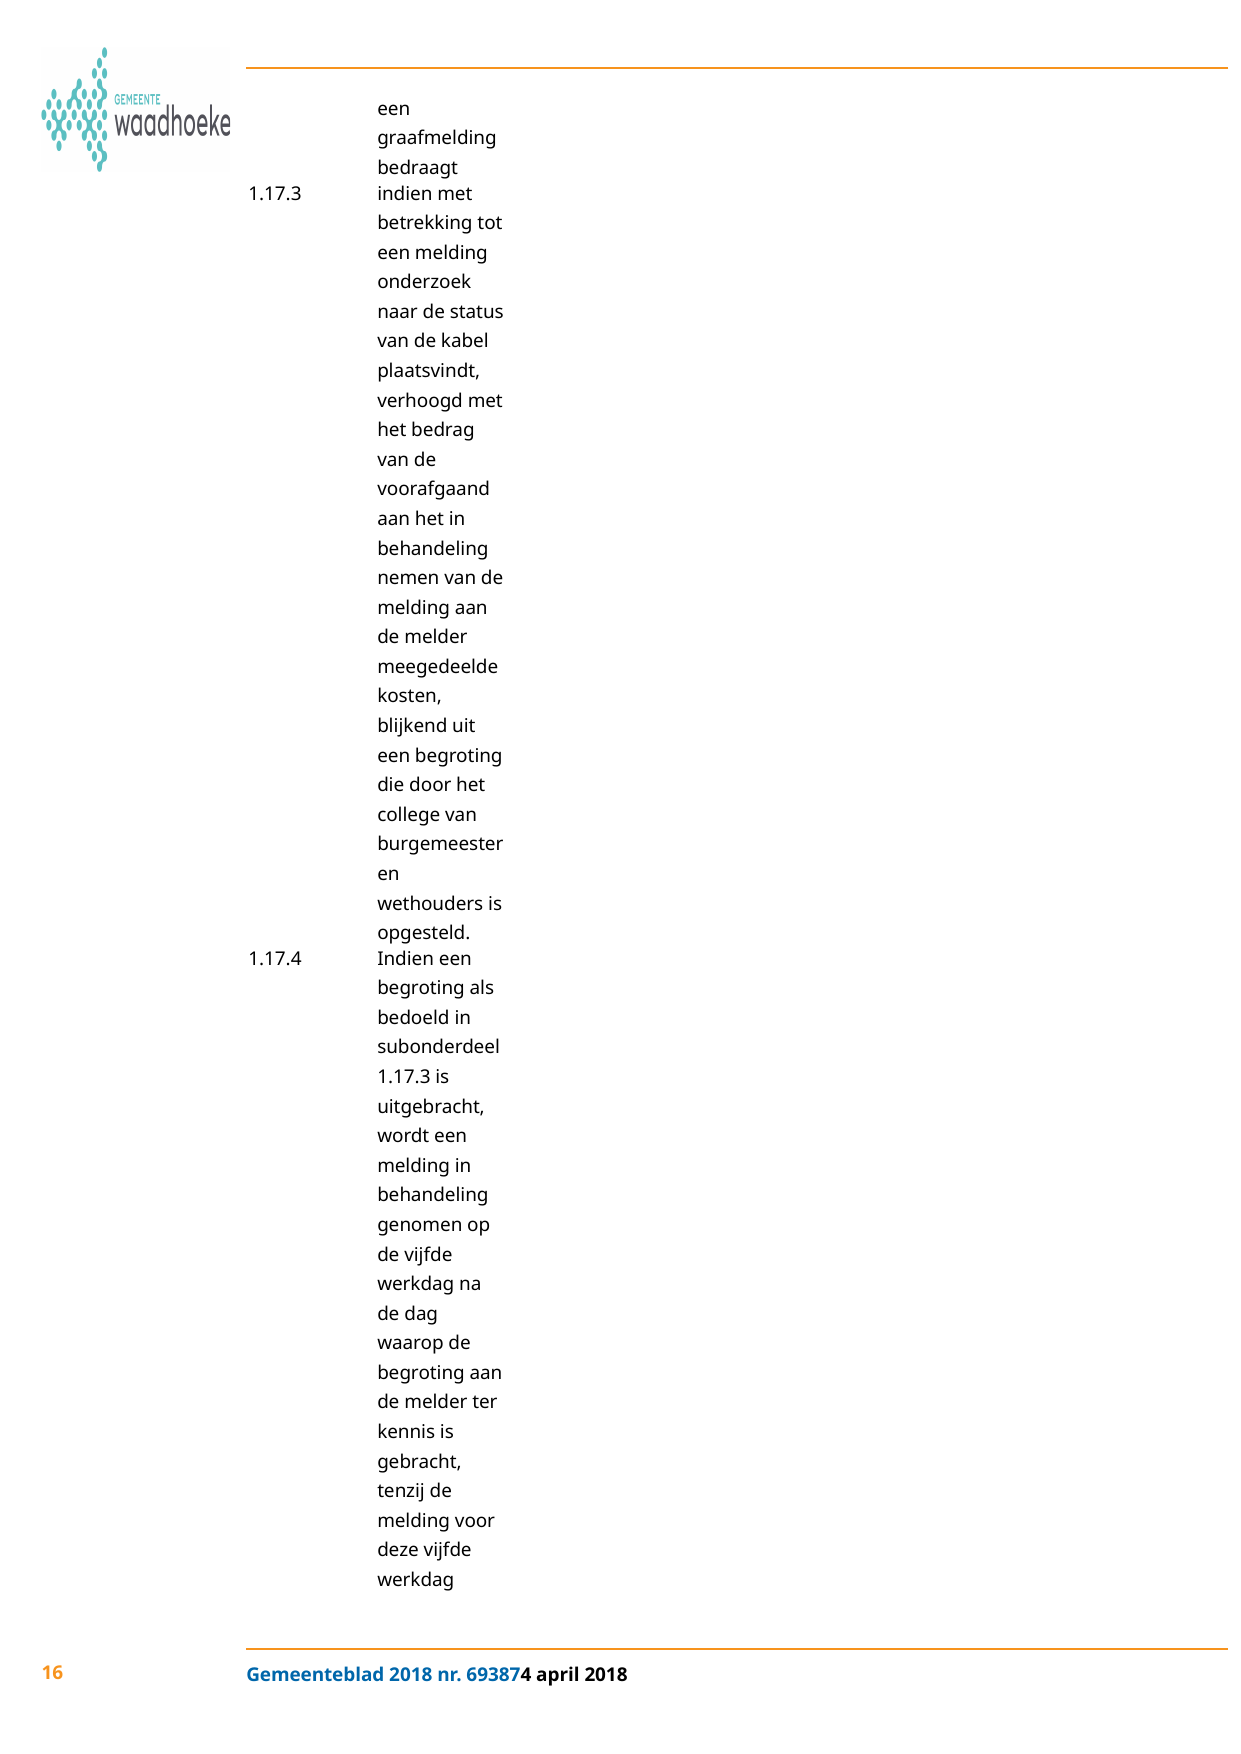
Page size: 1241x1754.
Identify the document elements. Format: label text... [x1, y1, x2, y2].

table_cell 1.17.4 [248, 945, 377, 1592]
table_cell 1.17.3 [248, 180, 377, 945]
table_cell [506, 945, 635, 1592]
table_cell [506, 95, 635, 180]
table_cell [248, 95, 377, 180]
table_cell [506, 180, 635, 945]
picture [41, 47, 231, 172]
table_cell Indien een begroting als bedoeld in subonderdeel 1.17.3 is uitgebracht, wordt een melding in behandeling genomen op de vijfde werkdag na de dag waarop de begroting aan de melder ter kennis is gebracht, tenzij de melding voor deze vijfde werkdag [377, 945, 506, 1592]
table_cell een graafmelding bedraagt [377, 95, 506, 180]
table_cell indien met betrekking tot een melding onderzoek naar de status van de kabel plaatsvindt, verhoogd met het bedrag van de voorafgaand aan het in behandeling nemen van de melding aan de melder meegedeelde kosten, blijkend uit een begroting die door het college van burgemeester en wethouders is opgesteld. [377, 180, 506, 945]
